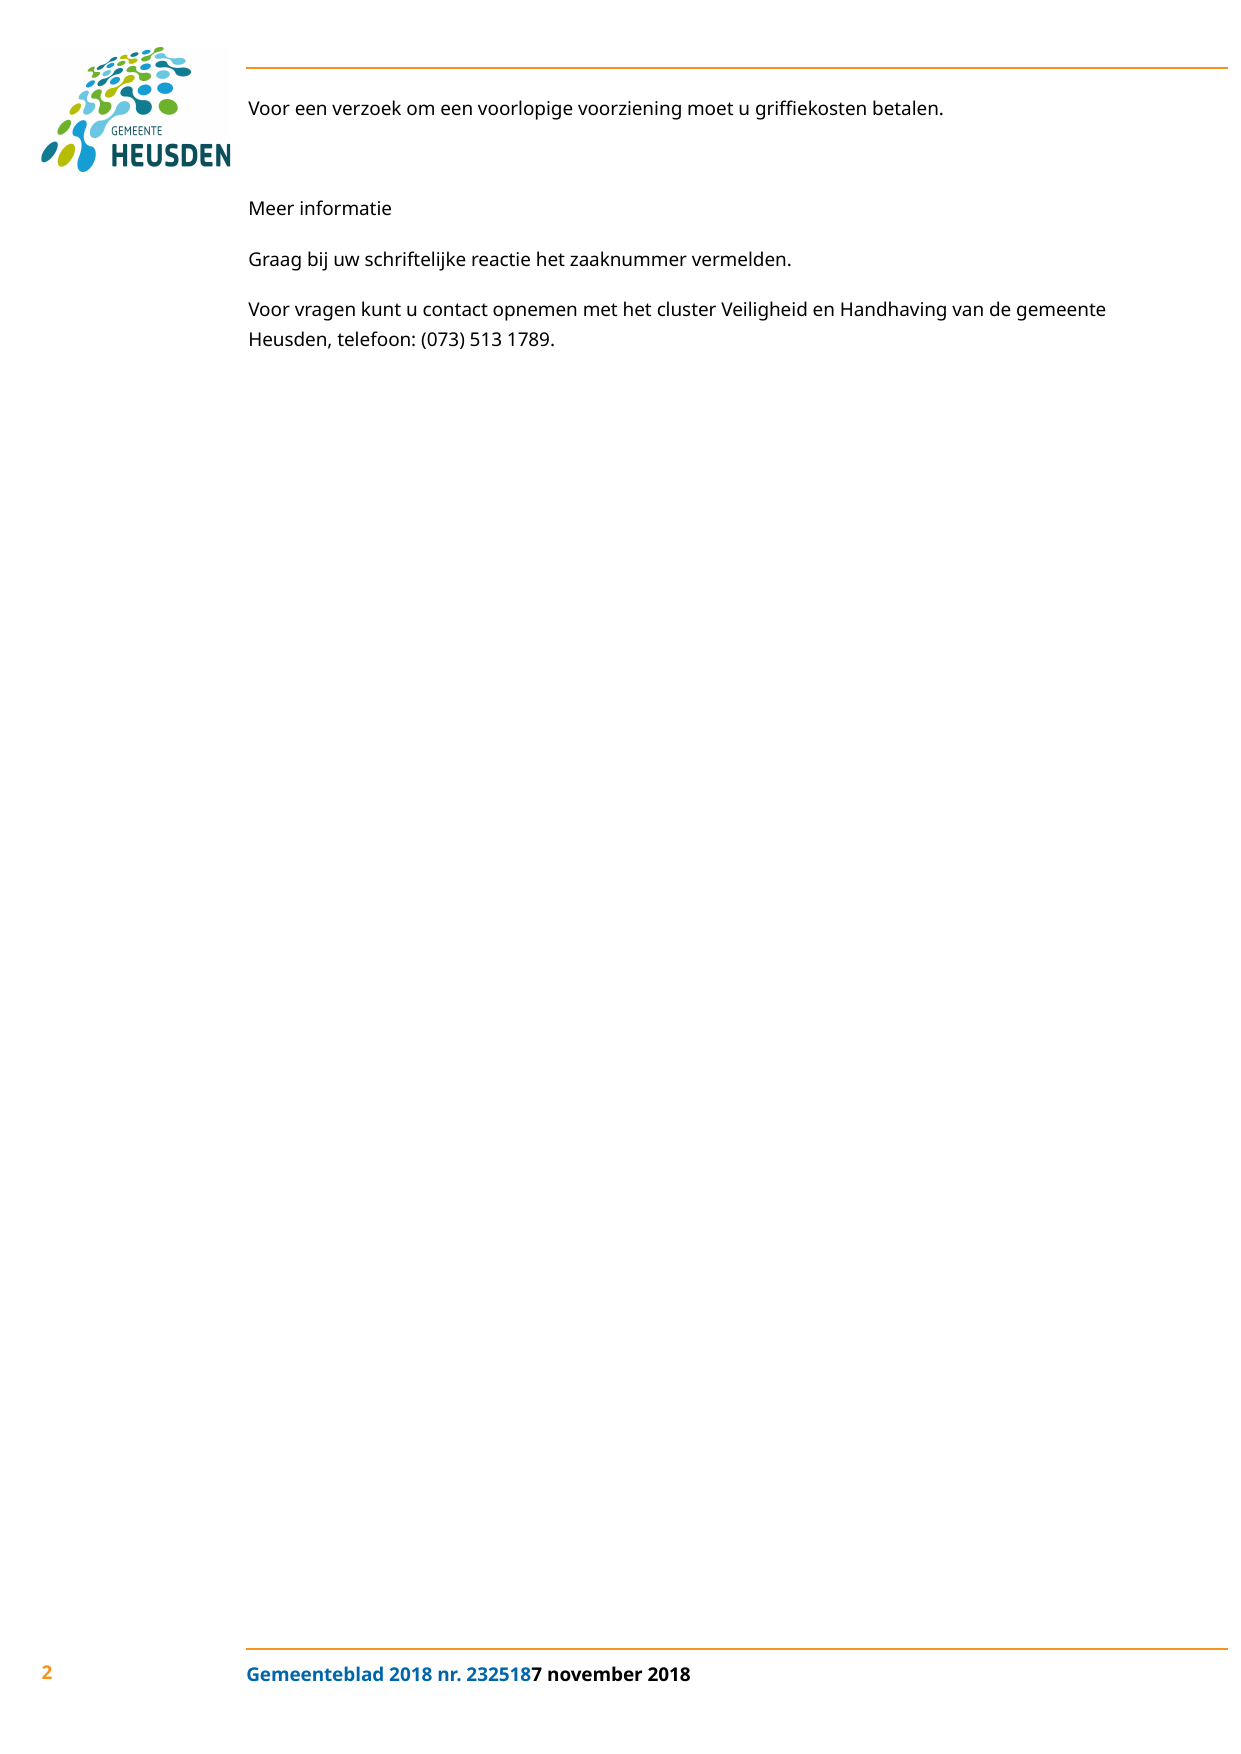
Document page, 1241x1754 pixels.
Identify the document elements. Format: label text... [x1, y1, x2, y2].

text Meer informatie [248, 196, 1152, 221]
text Graag bij uw schriftelijke reactie het zaaknummer vermelden. [248, 246, 1152, 272]
text Voor vragen kunt u contact opnemen met het cluster Veiligheid en Handhaving van de gemeente Heusden, telefoon: (073) 513 1789. [248, 296, 1152, 352]
picture [41, 47, 231, 172]
text Voor een verzoek om een voorlopige voorziening moet u griffiekosten betalen. [248, 95, 1152, 121]
